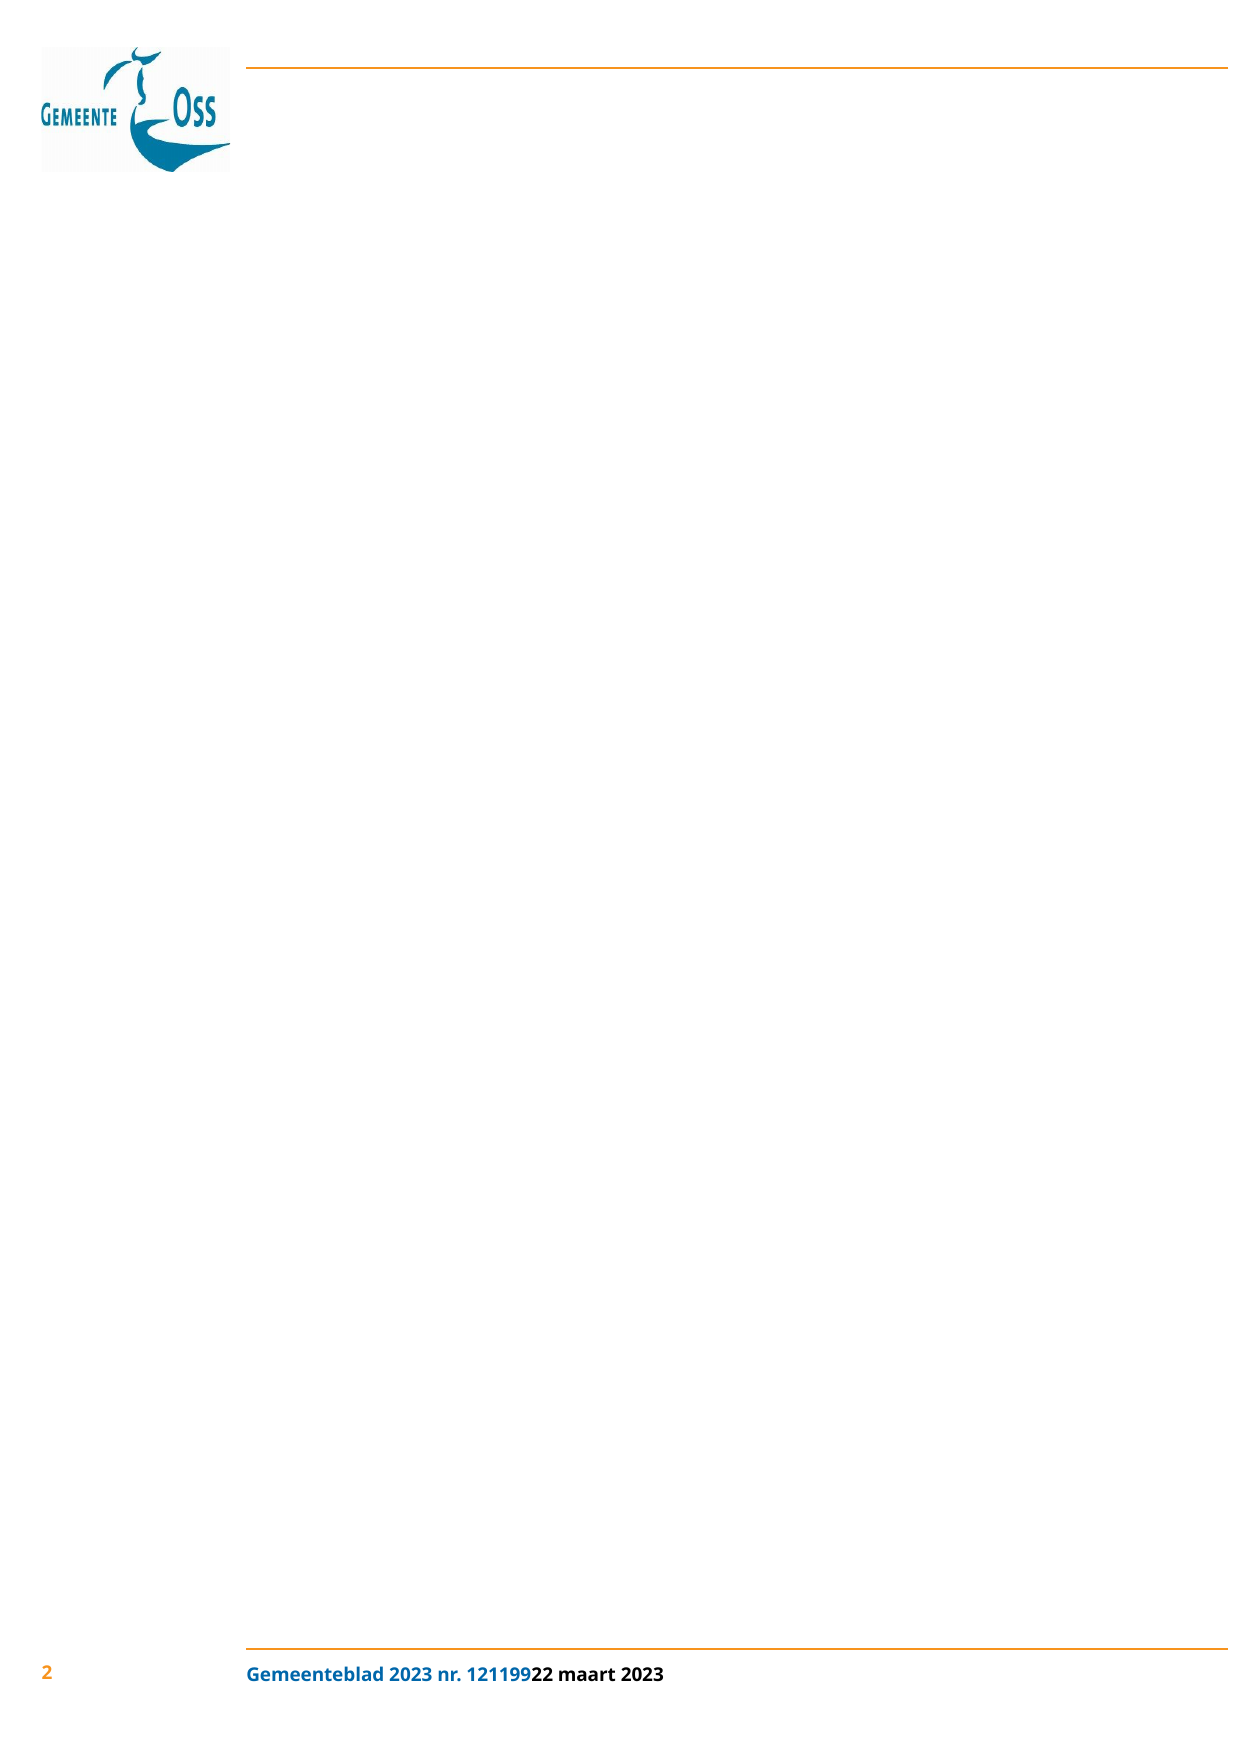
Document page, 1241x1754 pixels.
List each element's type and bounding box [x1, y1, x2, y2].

picture [41, 47, 231, 172]
